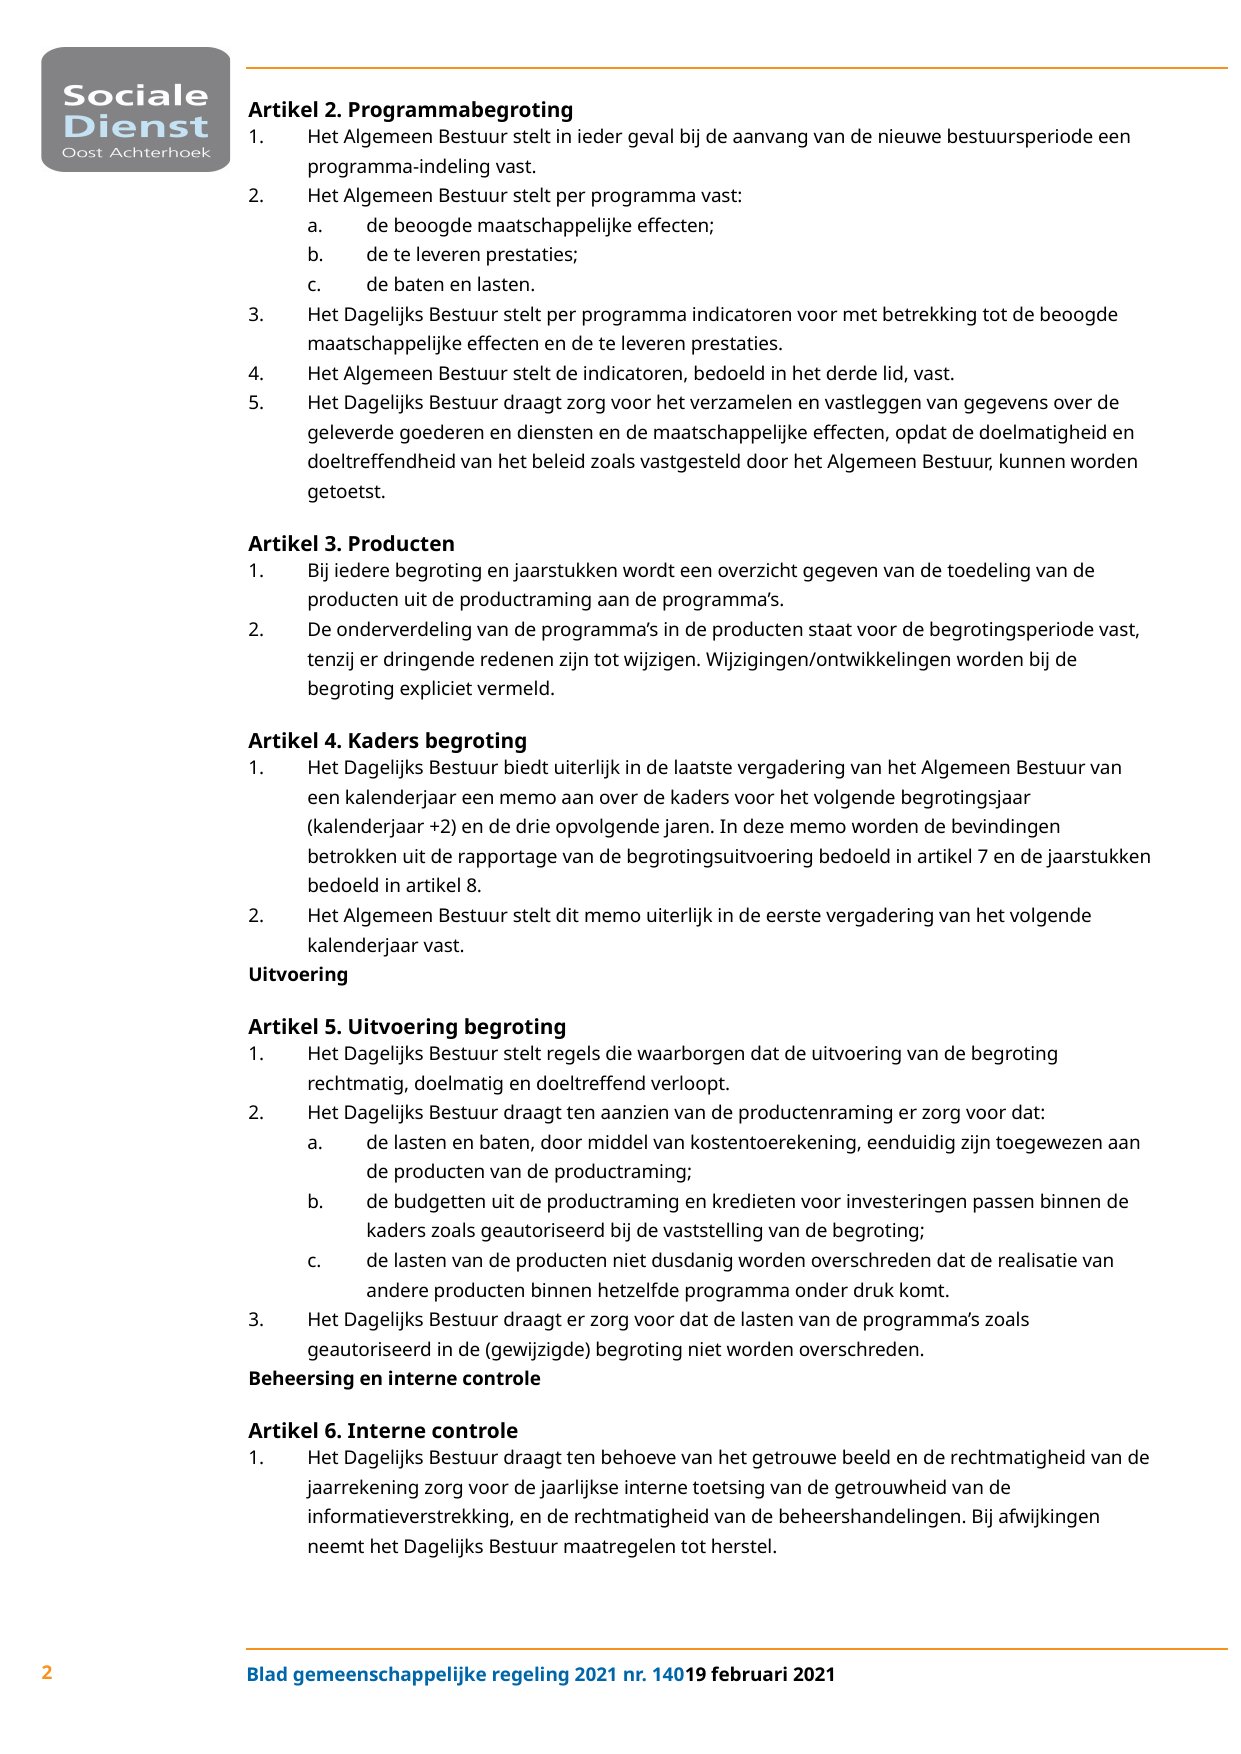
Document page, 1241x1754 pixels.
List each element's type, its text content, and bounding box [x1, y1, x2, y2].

text Artikel 6. Interne controle [248, 1416, 1152, 1444]
list Het Dagelijks Bestuur draagt ten aanzien van de productenraming er zorg voor dat: [248, 1099, 1152, 1125]
list de te leveren prestaties; [307, 242, 1152, 267]
list Het Dagelijks Bestuur draagt er zorg voor dat de lasten van de programma’s zoals geautoriseerd in de (gewijzigde) begroting niet worden overschreden. [248, 1306, 1152, 1362]
list Het Algemeen Bestuur stelt de indicatoren, bedoeld in het derde lid, vast. [248, 360, 1152, 386]
text Artikel 5. Uitvoering begroting [248, 1012, 1152, 1040]
picture [41, 47, 231, 172]
list Het Dagelijks Bestuur stelt per programma indicatoren voor met betrekking tot de beoogde maatschappelijke effecten en de te leveren prestaties. [248, 301, 1152, 356]
text Artikel 4. Kaders begroting [248, 726, 1152, 754]
text Beheersing en interne controle [248, 1366, 1152, 1391]
list Het Algemeen Bestuur stelt per programma vast: [248, 182, 1152, 208]
text Artikel 2. Programmabegroting [248, 95, 1152, 123]
list Het Dagelijks Bestuur draagt ten behoeve van het getrouwe beeld en de rechtmatigheid van de jaarrekening zorg voor de jaarlijkse interne toetsing van de getrouwheid van de informatieverstrekking, en de rechtmatigheid van de beheershandelingen. Bij afwijkingen neemt het Dagelijks Bestuur maatregelen tot herstel. [248, 1444, 1152, 1559]
list Het Dagelijks Bestuur draagt zorg voor het verzamelen en vastleggen van gegevens over de geleverde goederen en diensten en de maatschappelijke effecten, opdat de doelmatigheid en doeltreffendheid van het beleid zoals vastgesteld door het Algemeen Bestuur, kunnen worden getoetst. [248, 389, 1152, 504]
list Het Dagelijks Bestuur biedt uiterlijk in de laatste vergadering van het Algemeen Bestuur van een kalenderjaar een memo aan over de kaders voor het volgende begrotingsjaar (kalenderjaar +2) en de drie opvolgende jaren. In deze memo worden de bevindingen betrokken uit de rapportage van de begrotingsuitvoering bedoeld in artikel 7 en de jaarstukken bedoeld in artikel 8. [248, 754, 1152, 898]
list Het Algemeen Bestuur stelt dit memo uiterlijk in de eerste vergadering van het volgende kalenderjaar vast. [248, 902, 1152, 957]
list De onderverdeling van de programma’s in de producten staat voor de begrotingsperiode vast, tenzij er dringende redenen zijn tot wijzigen. Wijzigingen/ontwikkelingen worden bij de begroting expliciet vermeld. [248, 616, 1152, 701]
text Uitvoering [248, 961, 1152, 987]
list de budgetten uit de productraming en kredieten voor investeringen passen binnen de kaders zoals geautoriseerd bij de vaststelling van de begroting; [307, 1188, 1152, 1243]
list Bij iedere begroting en jaarstukken wordt een overzicht gegeven van de toedeling van de producten uit de productraming aan de programma’s. [248, 557, 1152, 612]
list Het Dagelijks Bestuur stelt regels die waarborgen dat de uitvoering van de begroting rechtmatig, doelmatig en doeltreffend verloopt. [248, 1040, 1152, 1096]
list de lasten van de producten niet dusdanig worden overschreden dat de realisatie van andere producten binnen hetzelfde programma onder druk komt. [307, 1247, 1152, 1303]
list Het Algemeen Bestuur stelt in ieder geval bij de aanvang van de nieuwe bestuursperiode een programma-indeling vast. [248, 123, 1152, 178]
text Artikel 3. Producten [248, 529, 1152, 557]
list de baten en lasten. [307, 271, 1152, 297]
list de lasten en baten, door middel van kostentoerekening, eenduidig zijn toegewezen aan de producten van de productraming; [307, 1129, 1152, 1184]
list de beoogde maatschappelijke effecten; [307, 212, 1152, 238]
